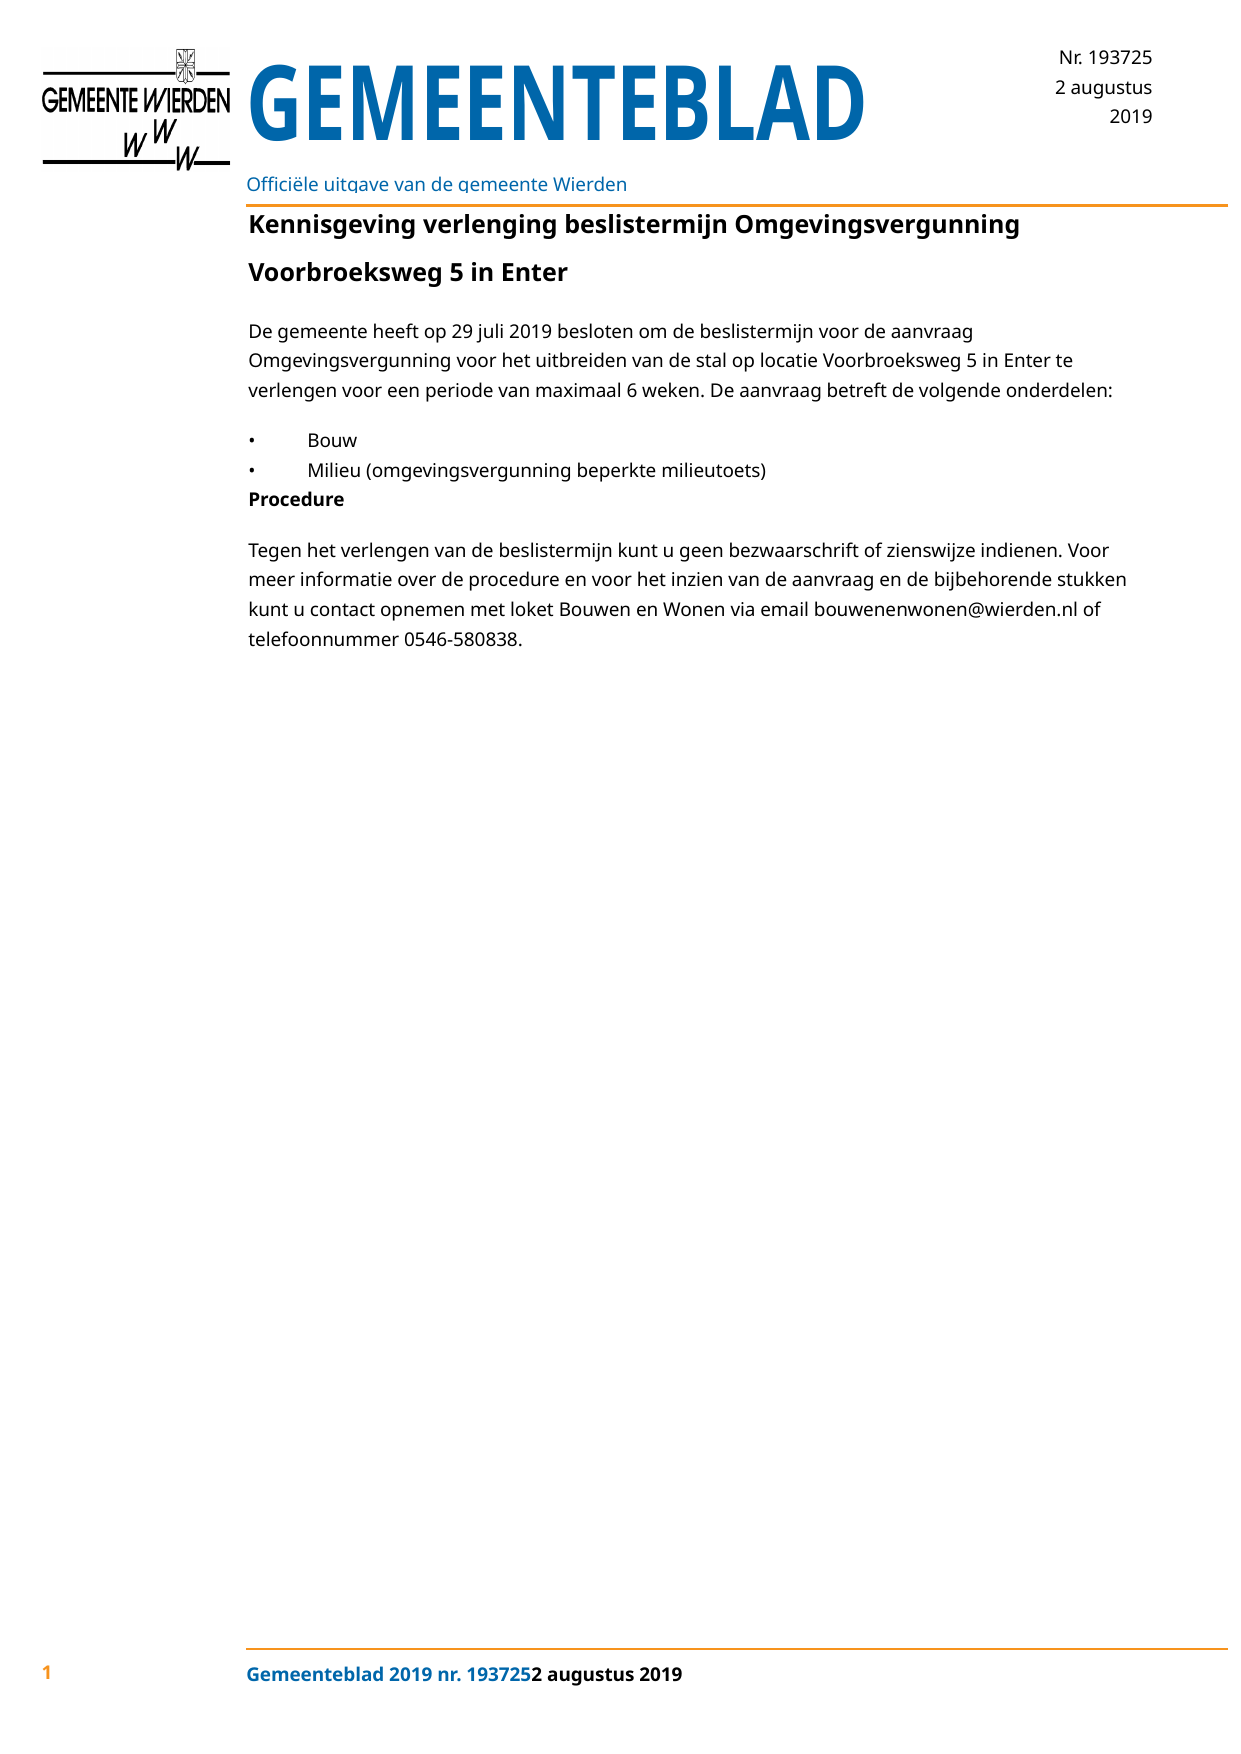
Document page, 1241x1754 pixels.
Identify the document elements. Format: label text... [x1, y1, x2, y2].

text Tegen het verlengen van de beslistermijn kunt u geen bezwaarschrift of zienswijze indienen. Voor meer informatie over de procedure en voor het inzien van de aanvraag en de bijbehorende stukken kunt u contact opnemen met loket Bouwen en Wonen via email bouwenenwonen@wierden.nl of telefoonnummer 0546-580838. [248, 537, 1152, 652]
picture [41, 47, 231, 172]
text De gemeente heeft op 29 juli 2019 besloten om de beslistermijn voor de aanvraag Omgevingsvergunning voor het uitbreiden van de stal op locatie Voorbroeksweg 5 in Enter te verlengen voor een periode van maximaal 6 weken. De aanvraag betreft de volgende onderdelen: [248, 318, 1152, 403]
list Bouw [248, 427, 1152, 453]
list Milieu (omgevingsvergunning beperkte milieutoets) [248, 457, 1152, 483]
text Kennisgeving verlenging beslistermijn Omgevingsvergunning Voorbroeksweg 5 in Enter [248, 207, 1152, 288]
text Procedure [248, 487, 1152, 512]
